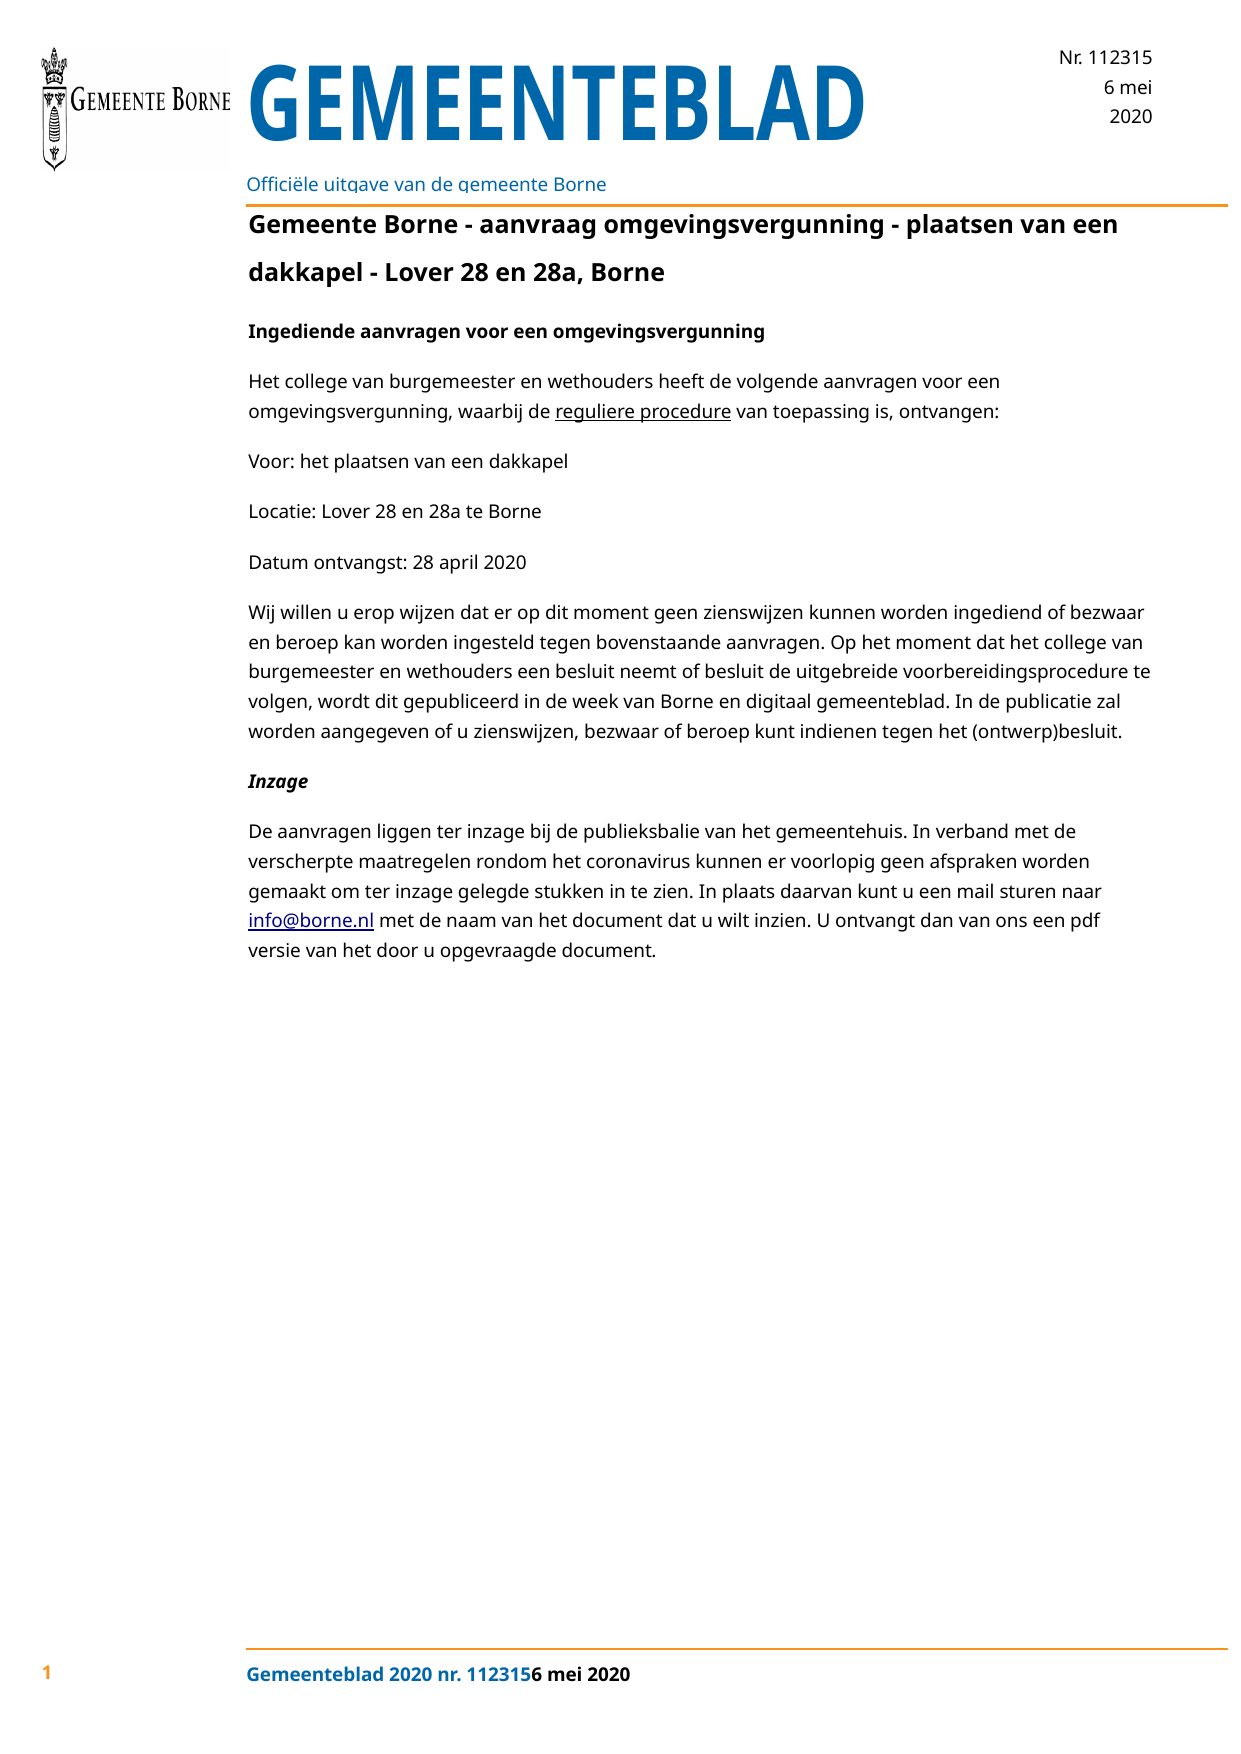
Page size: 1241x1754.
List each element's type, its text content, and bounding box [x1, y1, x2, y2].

text De aanvragen liggen ter inzage bij de publieksbalie van het gemeentehuis. In verband met de verscherpte maatregelen rondom het coronavirus kunnen er voorlopig geen afspraken worden gemaakt om ter inzage gelegde stukken in te zien. In plaats daarvan kunt u een mail sturen naar info@borne.nl met de naam van het document dat u wilt inzien. U ontvangt dan van ons een pdf versie van het door u opgevraagde document. [248, 819, 1152, 963]
text Wij willen u erop wijzen dat er op dit moment geen zienswijzen kunnen worden ingediend of bezwaar en beroep kan worden ingesteld tegen bovenstaande aanvragen. Op het moment dat het college van burgemeester en wethouders een besluit neemt of besluit de uitgebreide voorbereidingsprocedure te volgen, wordt dit gepubliceerd in de week van Borne en digitaal gemeenteblad. In de publicatie zal worden aangegeven of u zienswijzen, bezwaar of beroep kunt indienen tegen het (ontwerp)besluit. [248, 599, 1152, 744]
text Voor: het plaatsen van een dakkapel [248, 448, 1152, 474]
text Het college van burgemeester en wethouders heeft de volgende aanvragen voor een omgevingsvergunning, waarbij de reguliere procedure van toepassing is, ontvangen: [248, 368, 1152, 424]
picture [41, 47, 231, 172]
text Datum ontvangst: 28 april 2020 [248, 549, 1152, 575]
text Gemeente Borne - aanvraag omgevingsvergunning - plaatsen van een dakkapel - Lover 28 en 28a, Borne [248, 207, 1152, 288]
text Inzage [248, 768, 1152, 794]
text Locatie: Lover 28 en 28a te Borne [248, 499, 1152, 524]
text Ingediende aanvragen voor een omgevingsvergunning [248, 318, 1152, 344]
